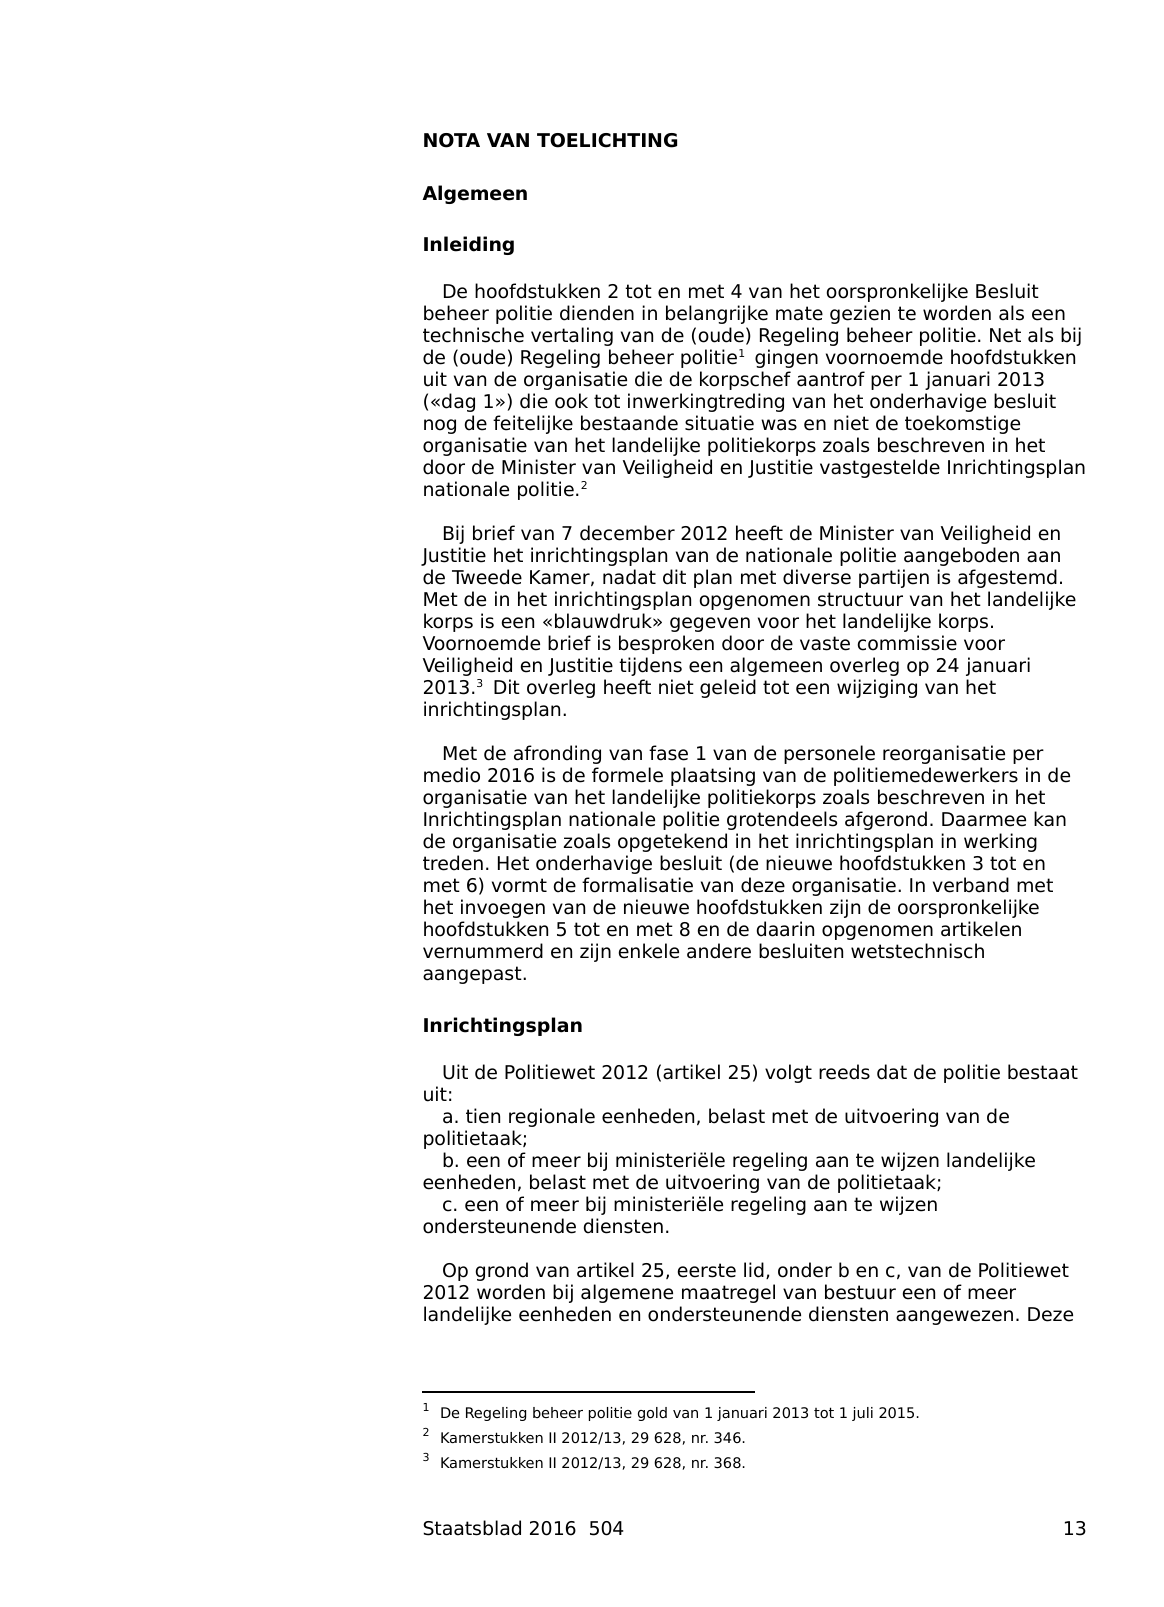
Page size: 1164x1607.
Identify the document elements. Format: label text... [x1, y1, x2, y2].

text Kamerstukken II 2012/13, 29 628, nr. 368. [422, 1451, 1087, 1473]
text Bij brief van 7 december 2012 heeft de Minister van Veiligheid en Justitie het inrichtingsplan van de nationale politie aangeboden aan de Tweede Kamer, nadat dit plan met diverse partijen is afgestemd. Met de in het inrichtingsplan opgenomen structuur van het landelijke korps is een «blauwdruk» gegeven voor het landelijke korps. Voornoemde brief is besproken door de vaste commissie voor Veiligheid en Justitie tijdens een algemeen overleg op 24 januari 2013. Dit overleg heeft niet geleid tot een wijziging van het inrichtingsplan. [422, 523, 1087, 721]
text a. tien regionale eenheden, belast met de uitvoering van de politietaak; [422, 1106, 1087, 1150]
text c. een of meer bij ministeriële regeling aan te wijzen ondersteunende diensten. [422, 1194, 1087, 1238]
subtitle Inrichtingsplan [422, 1015, 1087, 1037]
text b. een of meer bij ministeriële regeling aan te wijzen landelijke eenheden, belast met de uitvoering van de politietaak; [422, 1150, 1087, 1194]
text Uit de Politiewet 2012 (artikel 25) volgt reeds dat de politie bestaat uit: [422, 1062, 1087, 1106]
text De Regeling beheer politie gold van 1 januari 2013 tot 1 juli 2015. [422, 1401, 1087, 1423]
subtitle NOTA VAN TOELICHTING [422, 130, 1087, 152]
subtitle Algemeen [422, 182, 1087, 204]
text Kamerstukken II 2012/13, 29 628, nr. 346. [422, 1426, 1087, 1448]
text De hoofdstukken 2 tot en met 4 van het oorspronkelijke Besluit beheer politie dienden in belangrijke mate gezien te worden als een technische vertaling van de (oude) Regeling beheer politie. Net als bij de (oude) Regeling beheer politie gingen voornoemde hoofdstukken uit van de organisatie die de korpschef aantrof per 1 januari 2013 («dag 1») die ook tot inwerkingtreding van het onderhavige besluit nog de feitelijke bestaande situatie was en niet de toekomstige organisatie van het landelijke politiekorps zoals beschreven in het door de Minister van Veiligheid en Justitie vastgestelde Inrichtingsplan nationale politie. [422, 281, 1087, 501]
text Op grond van artikel 25, eerste lid, onder b en c, van de Politiewet 2012 worden bij algemene maatregel van bestuur een of meer landelijke eenheden en ondersteunende diensten aangewezen. Deze [422, 1260, 1087, 1326]
subtitle Inleiding [422, 234, 1087, 256]
text Met de afronding van fase 1 van de personele reorganisatie per medio 2016 is de formele plaatsing van de politiemedewerkers in de organisatie van het landelijke politiekorps zoals beschreven in het Inrichtingsplan nationale politie grotendeels afgerond. Daarmee kan de organisatie zoals opgetekend in het inrichtingsplan in werking treden. Het onderhavige besluit (de nieuwe hoofdstukken 3 tot en met 6) vormt de formalisatie van deze organisatie. In verband met het invoegen van de nieuwe hoofdstukken zijn de oorspronkelijke hoofdstukken 5 tot en met 8 en de daarin opgenomen artikelen vernummerd en zijn enkele andere besluiten wetstechnisch aangepast. [422, 743, 1087, 985]
